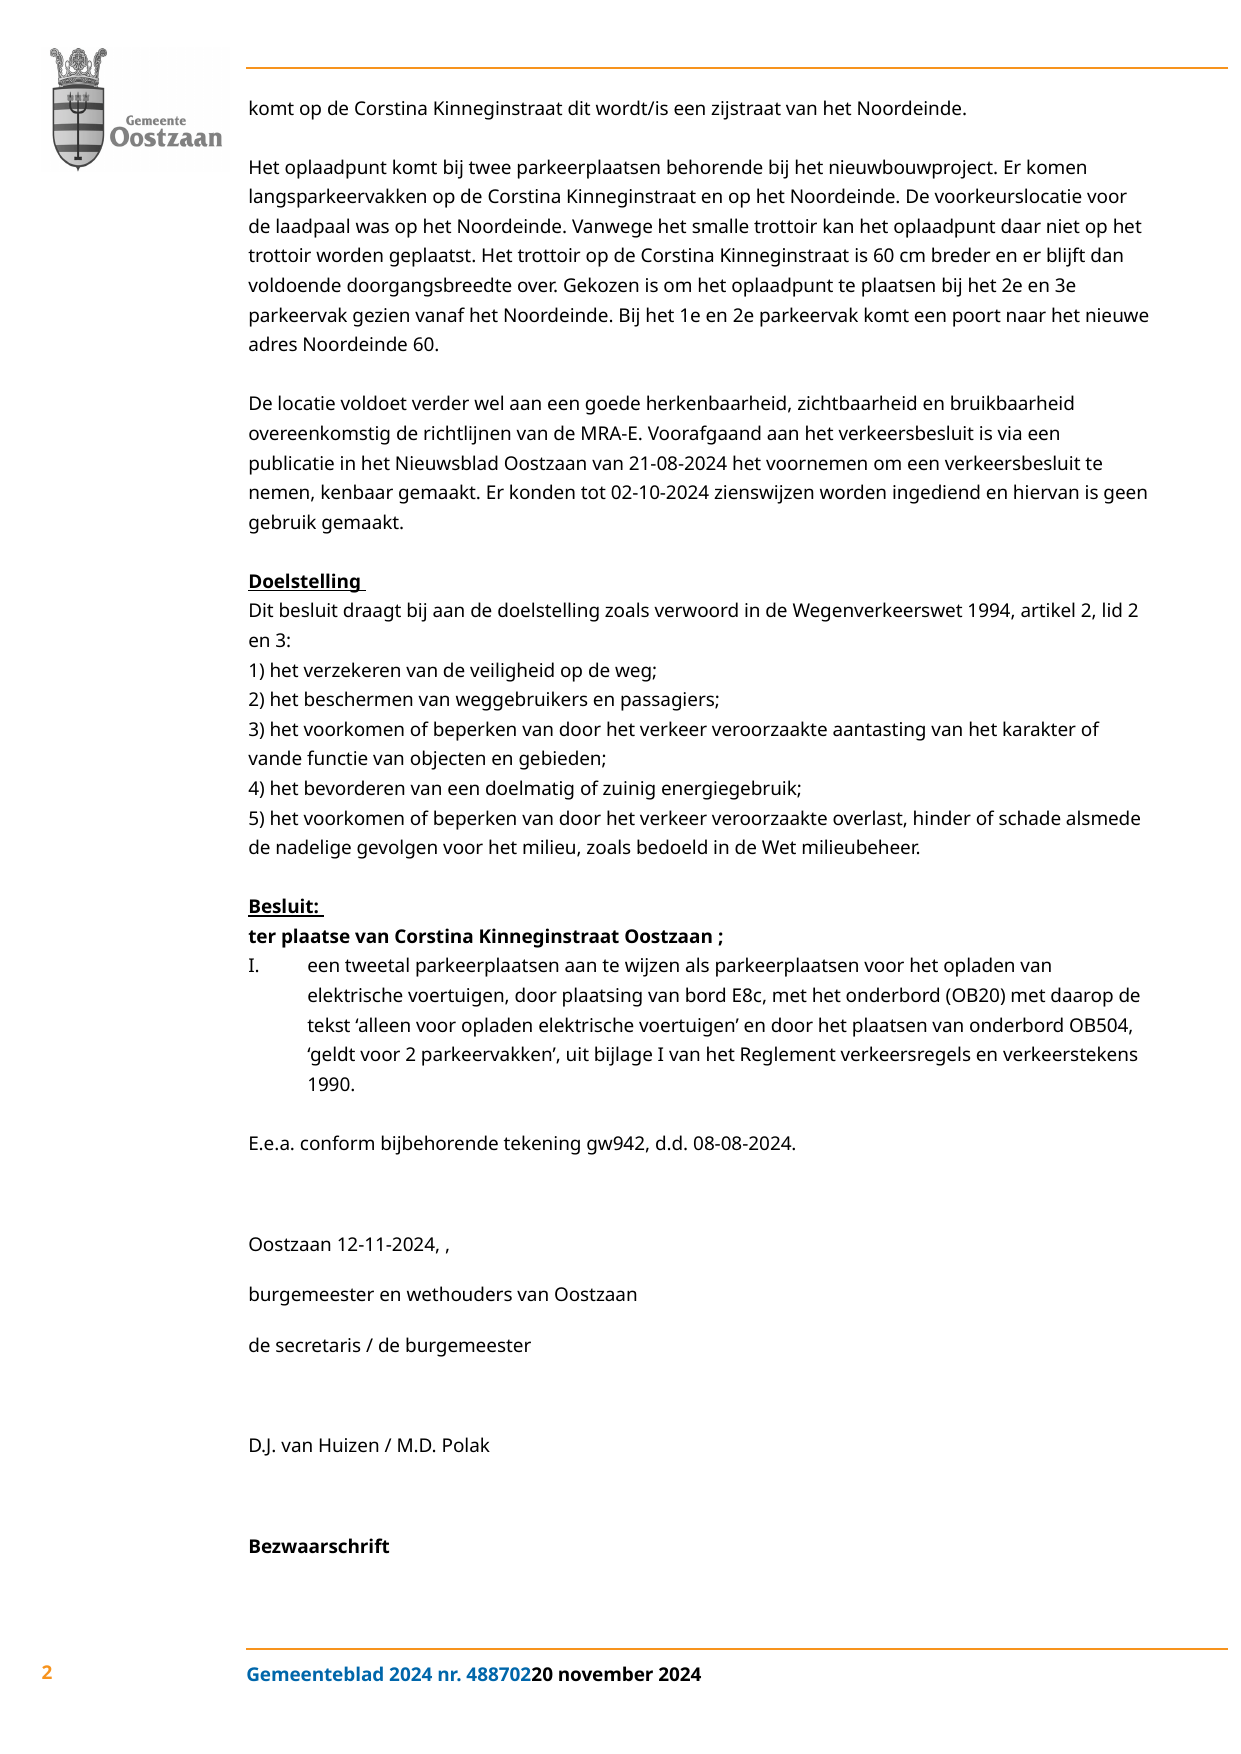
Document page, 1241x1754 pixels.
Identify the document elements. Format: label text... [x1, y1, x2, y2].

text D.J. van Huizen / M.D. Polak [248, 1433, 1152, 1458]
picture [41, 47, 231, 172]
list een tweetal parkeerplaatsen aan te wijzen als parkeerplaatsen voor het opladen van elektrische voertuigen, door plaatsing van bord E8c, met het onderbord (OB20) met daarop de tekst ‘alleen voor opladen elektrische voertuigen’ en door het plaatsen van onderbord OB504, ‘geldt voor 2 parkeervakken’, uit bijlage I van het Reglement verkeersregels en verkeerstekens 1990. [248, 953, 1152, 1097]
text 2) het beschermen van weggebruikers en passagiers; [248, 686, 1152, 712]
text Besluit: [248, 893, 1152, 919]
text 5) het voorkomen of beperken van door het verkeer veroorzaakte overlast, hinder of schade alsmede de nadelige gevolgen voor het milieu, zoals bedoeld in de Wet milieubeheer. [248, 805, 1152, 860]
text 1) het verzekeren van de veiligheid op de weg; [248, 657, 1152, 683]
text komt op de Corstina Kinneginstraat dit wordt/is een zijstraat van het Noordeinde. [248, 95, 1152, 121]
text Het oplaadpunt komt bij twee parkeerplaatsen behorende bij het nieuwbouwproject. Er komen langsparkeervakken op de Corstina Kinneginstraat en op het Noordeinde. De voorkeurslocatie voor de laadpaal was op het Noordeinde. Vanwege het smalle trottoir kan het oplaadpunt daar niet op het trottoir worden geplaatst. Het trottoir op de Corstina Kinneginstraat is 60 cm breder en er blijft dan voldoende doorgangsbreedte over. Gekozen is om het oplaadpunt te plaatsen bij het 2e en 3e parkeervak gezien vanaf het Noordeinde. Bij het 1e en 2e parkeervak komt een poort naar het nieuwe adres Noordeinde 60. [248, 154, 1152, 357]
text Doelstelling [248, 568, 1152, 594]
text burgemeester en wethouders van Oostzaan [248, 1281, 1152, 1307]
text Dit besluit draagt bij aan de doelstelling zoals verwoord in de Wegenverkeerswet 1994, artikel 2, lid 2 en 3: [248, 598, 1152, 653]
text De locatie voldoet verder wel aan een goede herkenbaarheid, zichtbaarheid en bruikbaarheid overeenkomstig de richtlijnen van de MRA-E. Voorafgaand aan het verkeersbesluit is via een publicatie in het Nieuwsblad Oostzaan van 21-08-2024 het voornemen om een verkeersbesluit te nemen, kenbaar gemaakt. Er konden tot 02-10-2024 zienswijzen worden ingediend en hiervan is geen gebruik gemaakt. [248, 391, 1152, 535]
text Oostzaan 12-11-2024, , [248, 1231, 1152, 1257]
text ter plaatse van Corstina Kinneginstraat Oostzaan ; [248, 923, 1152, 949]
text de secretaris / de burgemeester [248, 1332, 1152, 1358]
text E.e.a. conform bijbehorende tekening gw942, d.d. 08-08-2024. [248, 1130, 1152, 1156]
text Bezwaarschrift [248, 1533, 1152, 1559]
text 4) het bevorderen van een doelmatig of zuinig energiegebruik; [248, 775, 1152, 801]
text 3) het voorkomen of beperken van door het verkeer veroorzaakte aantasting van het karakter of vande functie van objecten en gebieden; [248, 716, 1152, 771]
